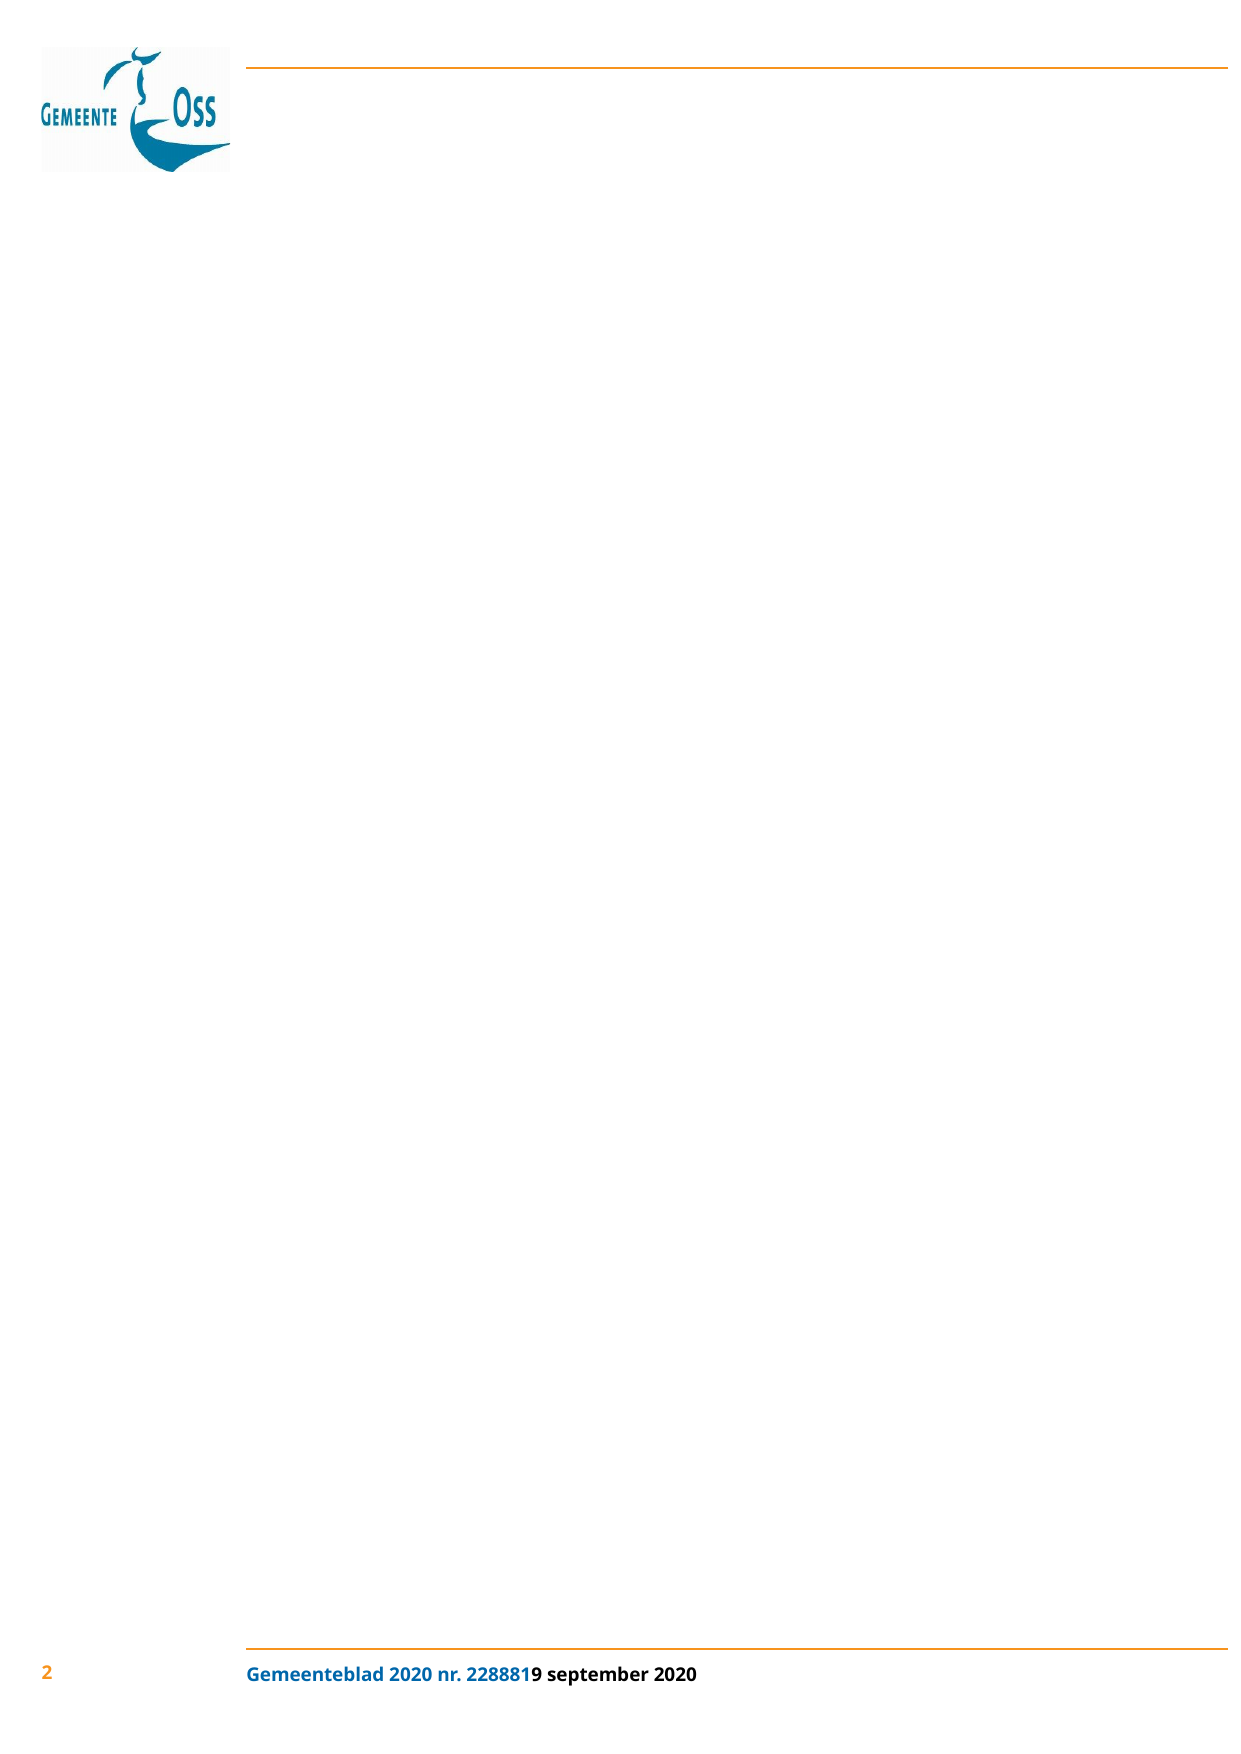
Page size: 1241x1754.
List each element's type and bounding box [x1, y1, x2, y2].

picture [41, 47, 231, 172]
